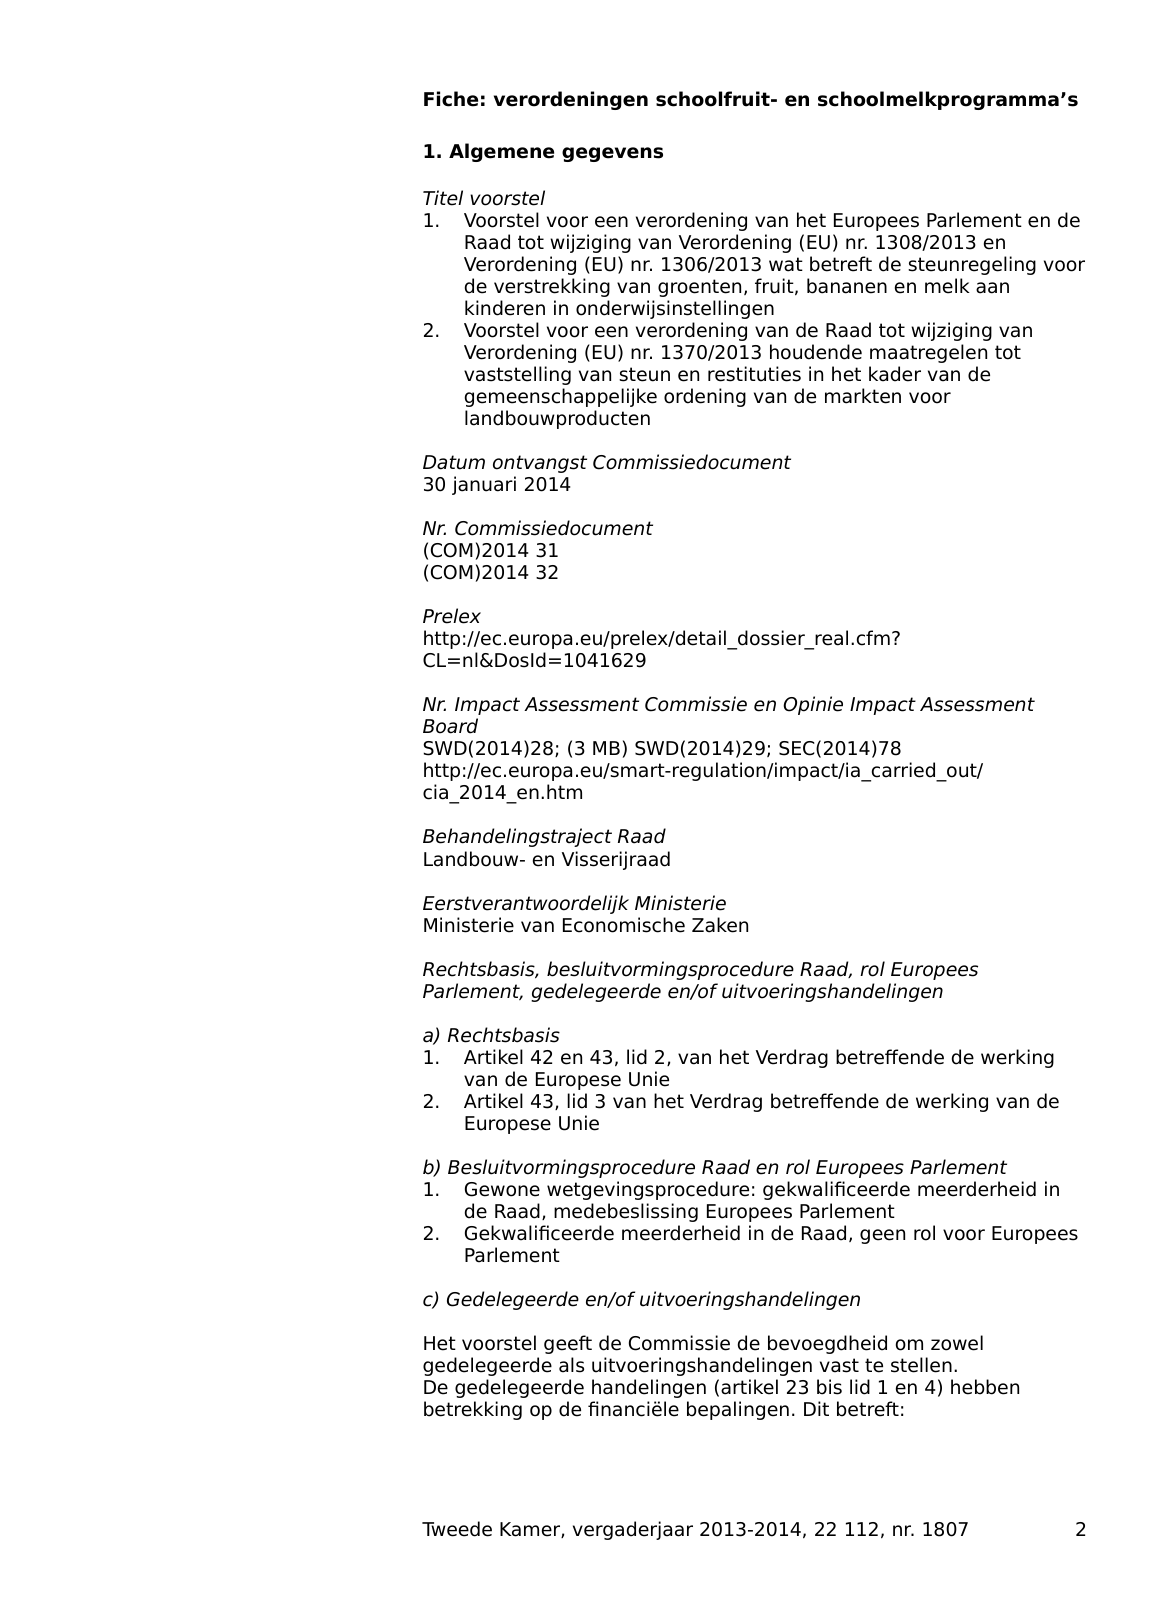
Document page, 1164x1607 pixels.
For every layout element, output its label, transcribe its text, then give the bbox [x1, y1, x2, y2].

text http://ec.europa.eu/prelex/detail_dossier_real.cfm?CL=nl&DosId=1041629 [422, 628, 1087, 672]
text Eerstverantwoordelijk Ministerie [422, 893, 1087, 914]
text 2. Voorstel voor een verordening van de Raad tot wijziging van Verordening (EU) nr. 1370/2013 houdende maatregelen tot vaststelling van steun en restituties in het kader van de gemeenschappelijke ordening van de markten voor landbouwproducten [422, 320, 1087, 430]
text Titel voorstel [422, 188, 1087, 210]
text Landbouw- en Visserijraad [422, 848, 1087, 870]
text 30 januari 2014 [422, 474, 1087, 496]
subtitle 1. Algemene gegevens [422, 141, 1087, 163]
text Rechtsbasis, besluitvormingsprocedure Raad, rol Europees Parlement, gedelegeerde en/of uitvoeringshandelingen [422, 959, 1087, 1003]
subtitle Fiche: verordeningen schoolfruit- en schoolmelkprogramma’s [422, 89, 1087, 111]
text De gedelegeerde handelingen (artikel 23 bis lid 1 en 4) hebben betrekking op de financiële bepalingen. Dit betreft: [422, 1377, 1087, 1421]
text Ministerie van Economische Zaken [422, 914, 1087, 937]
text (COM)2014 32 [422, 562, 1087, 584]
text (COM)2014 31 [422, 540, 1087, 562]
text Prelex [422, 606, 1087, 628]
text Nr. Commissiedocument [422, 518, 1087, 540]
text 1. Gewone wetgevingsprocedure: gekwalificeerde meerderheid in de Raad, medebeslissing Europees Parlement [422, 1179, 1087, 1223]
text 2. Gekwalificeerde meerderheid in de Raad, geen rol voor Europees Parlement [422, 1223, 1087, 1267]
text SWD(2014)28; (3 MB) SWD(2014)29; SEC(2014)78 [422, 738, 1087, 760]
text http://ec.europa.eu/smart-regulation/impact/ia_carried_out/cia_2014_en.htm [422, 760, 1087, 804]
text Datum ontvangst Commissiedocument [422, 452, 1087, 474]
text Nr. Impact Assessment Commissie en Opinie Impact Assessment Board [422, 694, 1087, 738]
text Het voorstel geeft de Commissie de bevoegdheid om zowel gedelegeerde als uitvoeringshandelingen vast te stellen. [422, 1333, 1087, 1377]
text 1. Voorstel voor een verordening van het Europees Parlement en de Raad tot wijziging van Verordening (EU) nr. 1308/2013 en Verordening (EU) nr. 1306/2013 wat betreft de steunregeling voor de verstrekking van groenten, fruit, bananen en melk aan kinderen in onderwijsinstellingen [422, 210, 1087, 320]
text 1. Artikel 42 en 43, lid 2, van het Verdrag betreffende de werking van de Europese Unie [422, 1047, 1087, 1091]
subtitle b) Besluitvormingsprocedure Raad en rol Europees Parlement [422, 1157, 1087, 1179]
text Behandelingstraject Raad [422, 826, 1087, 848]
subtitle c) Gedelegeerde en/of uitvoeringshandelingen [422, 1289, 1087, 1311]
subtitle a) Rechtsbasis [422, 1025, 1087, 1047]
text 2. Artikel 43, lid 3 van het Verdrag betreffende de werking van de Europese Unie [422, 1091, 1087, 1135]
